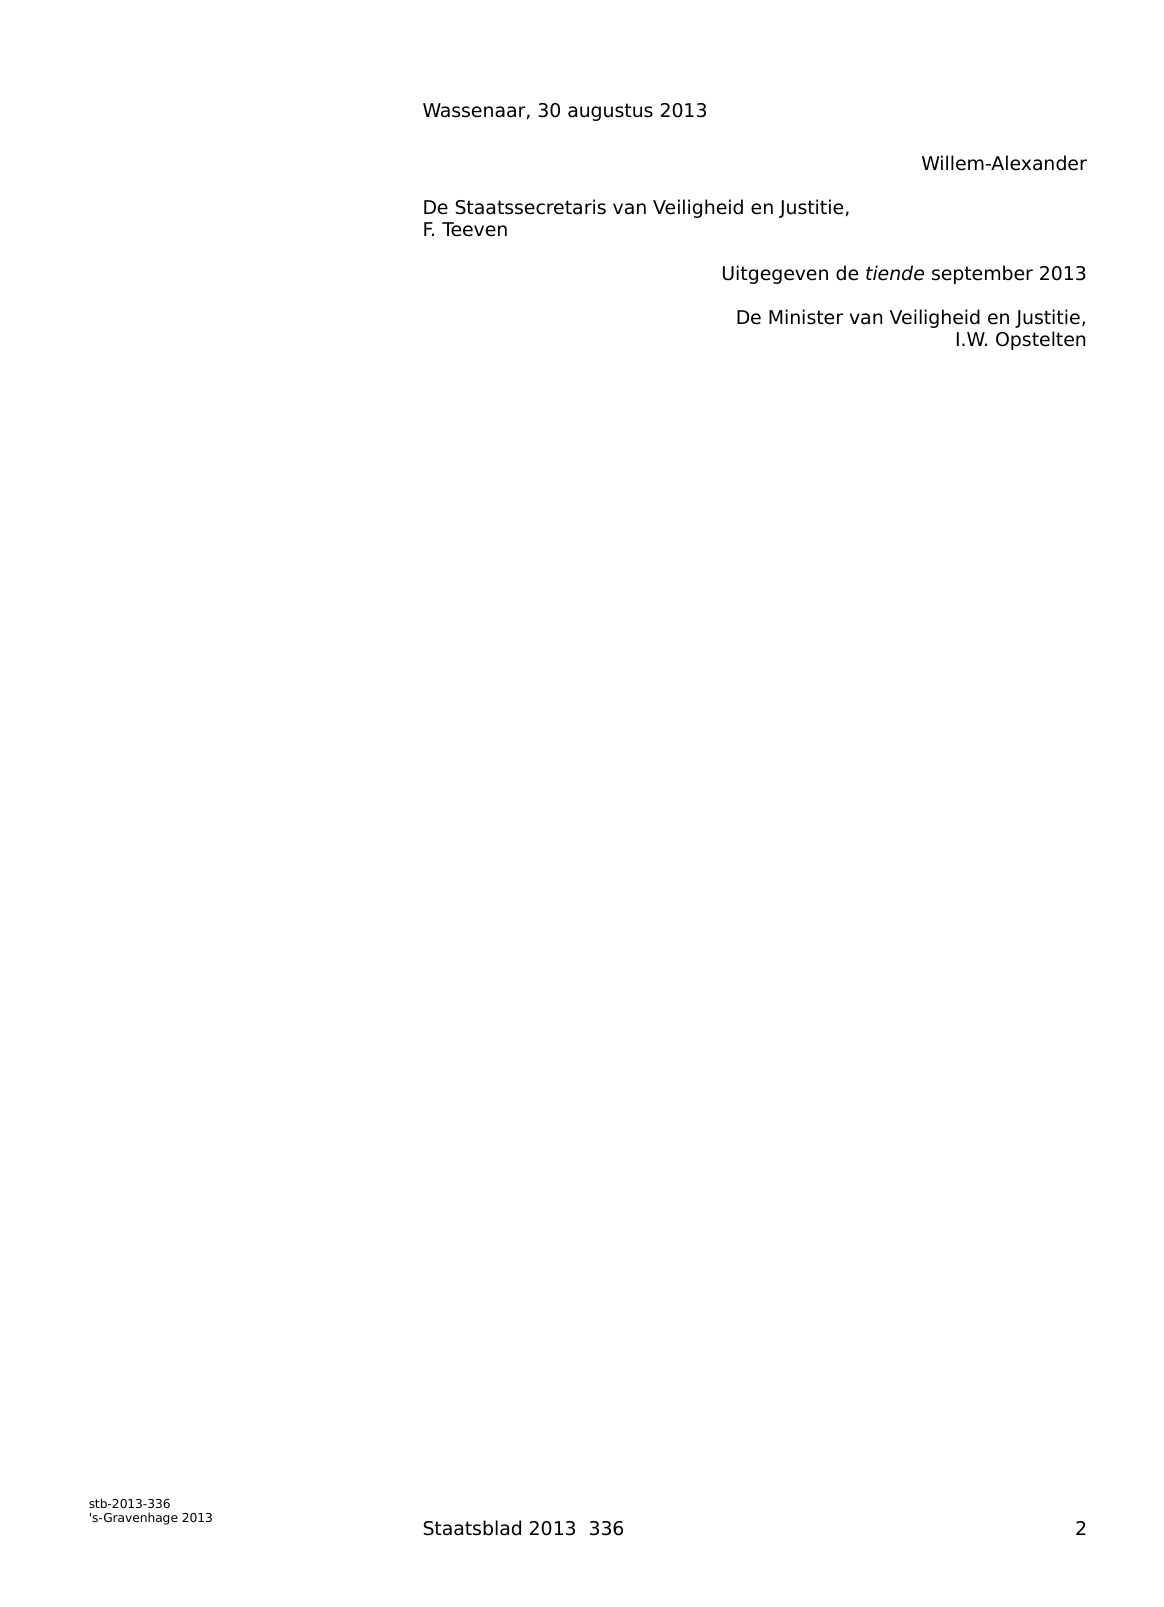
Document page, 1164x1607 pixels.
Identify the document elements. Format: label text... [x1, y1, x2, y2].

text De Minister van Veiligheid en Justitie, I.W. Opstelten [422, 307, 1087, 351]
text Willem-Alexander [422, 152, 1087, 174]
text Wassenaar, 30 augustus 2013 [422, 100, 1087, 122]
text Uitgegeven de tiende september 2013 [422, 263, 1087, 285]
text De Staatssecretaris van Veiligheid en Justitie, F. Teeven [422, 197, 1087, 241]
text stb-2013-336 [88, 1497, 323, 1511]
text 's-Gravenhage 2013 [88, 1511, 323, 1525]
